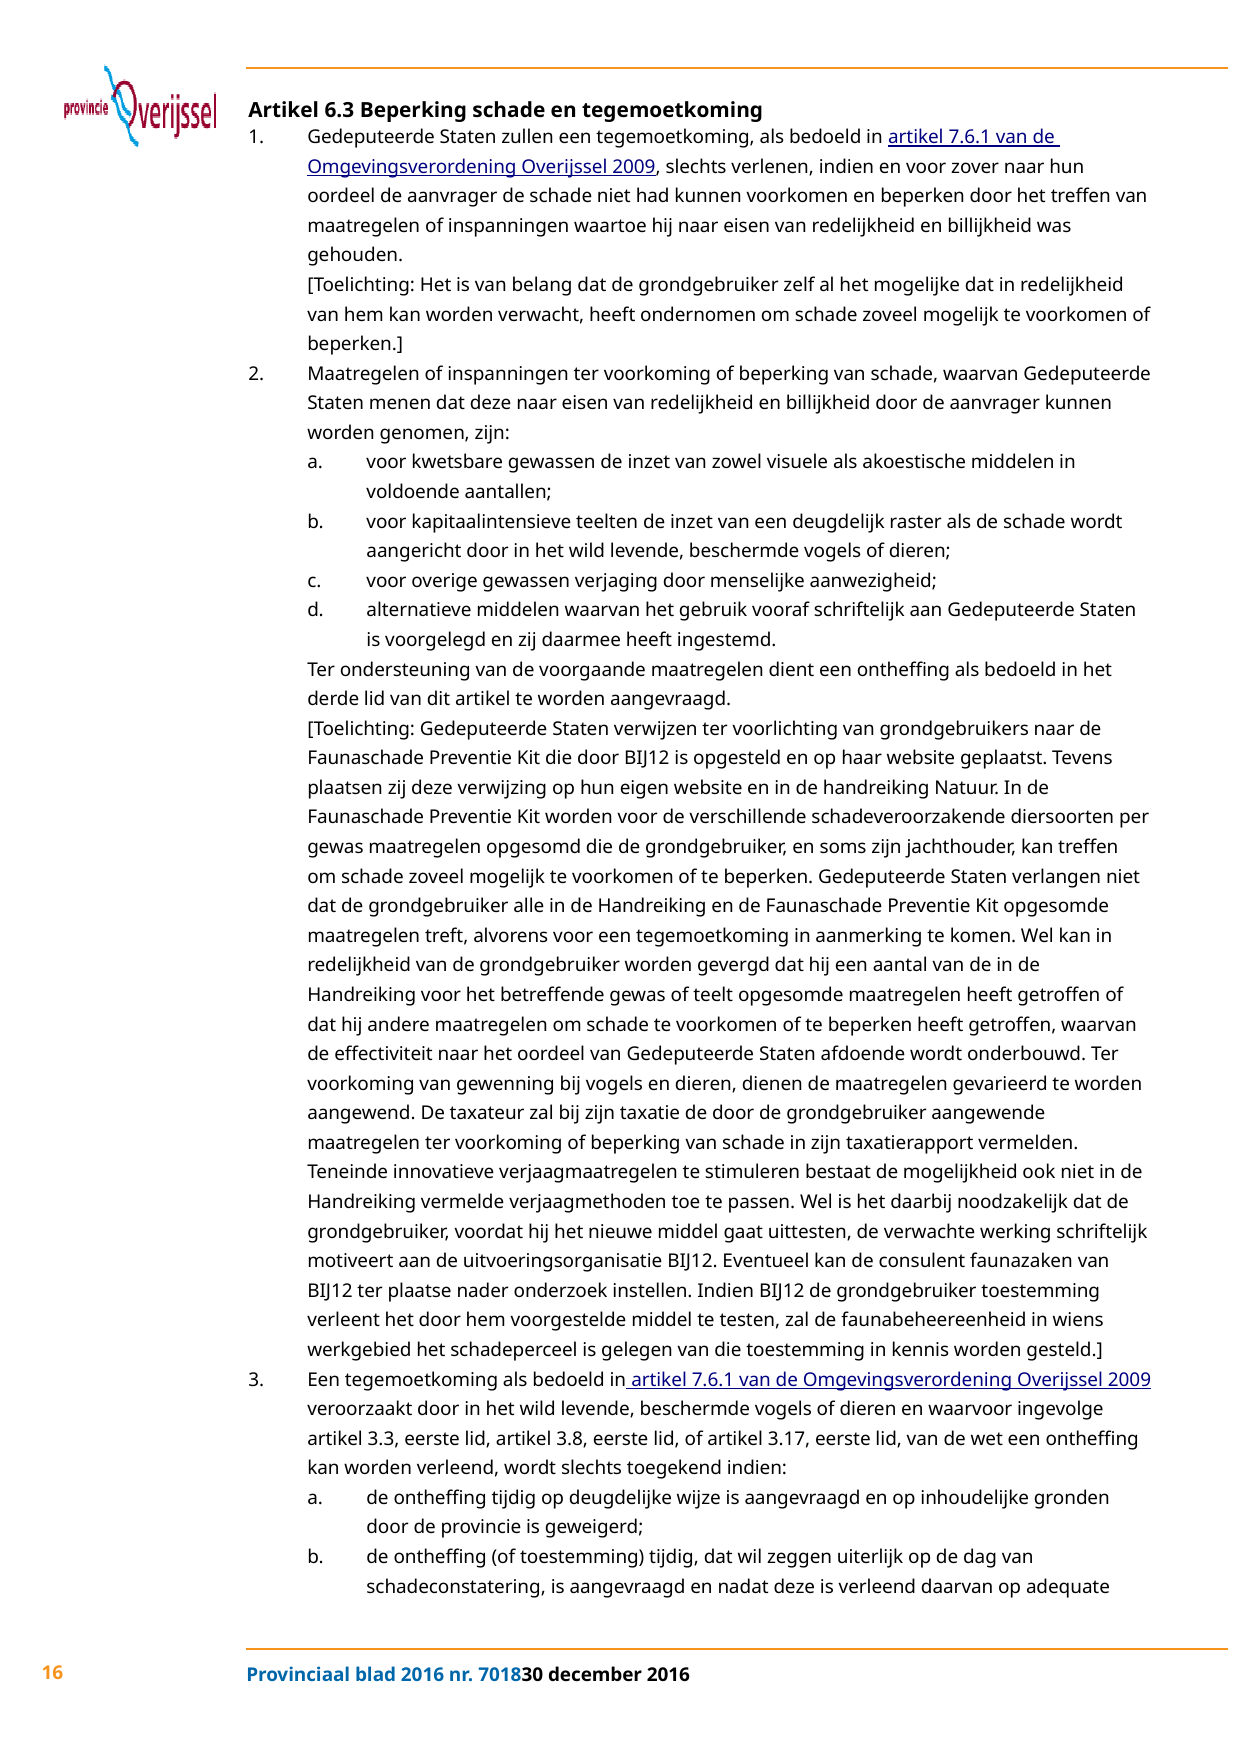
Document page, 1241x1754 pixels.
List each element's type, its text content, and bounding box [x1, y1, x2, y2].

picture [41, 47, 231, 172]
list de ontheffing tijdig op deugdelijke wijze is aangevraagd en op inhoudelijke gronden door de provincie is geweigerd; [307, 1484, 1152, 1539]
list voor overige gewassen verjaging door menselijke aanwezigheid; [307, 567, 1152, 593]
list [Toelichting: Gedeputeerde Staten verwijzen ter voorlichting van grondgebruikers naar de Faunaschade Preventie Kit die door BIJ12 is opgesteld en op haar website geplaatst. Tevens plaatsen zij deze verwijzing op hun eigen website en in de handreiking Natuur. In de Faunaschade Preventie Kit worden voor de verschillende schadeveroorzakende diersoorten per gewas maatregelen opgesomd die de grondgebruiker, en soms zijn jachthouder, kan treffen om schade zoveel mogelijk te voorkomen of te beperken. Gedeputeerde Staten verlangen niet dat de grondgebruiker alle in de Handreiking en de Faunaschade Preventie Kit opgesomde maatregelen treft, alvorens voor een tegemoetkoming in aanmerking te komen. Wel kan in redelijkheid van de grondgebruiker worden gevergd dat hij een aantal van de in de Handreiking voor het betreffende gewas of teelt opgesomde maatregelen heeft getroffen of dat hij andere maatregelen om schade te voorkomen of te beperken heeft getroffen, waarvan de effectiviteit naar het oordeel van Gedeputeerde Staten afdoende wordt onderbouwd. Ter voorkoming van gewenning bij vogels en dieren, dienen de maatregelen gevarieerd te worden aangewend. De taxateur zal bij zijn taxatie de door de grondgebruiker aangewende maatregelen ter voorkoming of beperking van schade in zijn taxatierapport vermelden. [248, 715, 1152, 1155]
list alternatieve middelen waarvan het gebruik vooraf schriftelijk aan Gedeputeerde Staten is voorgelegd en zij daarmee heeft ingestemd. [307, 597, 1152, 652]
list [Toelichting: Het is van belang dat de grondgebruiker zelf al het mogelijke dat in redelijkheid van hem kan worden verwacht, heeft ondernomen om schade zoveel mogelijk te voorkomen of beperken.] [248, 271, 1152, 356]
list Teneinde innovatieve verjaagmaatregelen te stimuleren bestaat de mogelijkheid ook niet in de Handreiking vermelde verjaagmethoden toe te passen. Wel is het daarbij noodzakelijk dat de grondgebruiker, voordat hij het nieuwe middel gaat uittesten, de verwachte werking schriftelijk motiveert aan de uitvoeringsorganisatie BIJ12. Eventueel kan de consulent faunazaken van BIJ12 ter plaatse nader onderzoek instellen. Indien BIJ12 de grondgebruiker toestemming verleent het door hem voorgestelde middel te testen, zal de faunabeheereenheid in wiens werkgebied het schadeperceel is gelegen van die toestemming in kennis worden gesteld.] [248, 1159, 1152, 1362]
list Ter ondersteuning van de voorgaande maatregelen dient een ontheffing als bedoeld in het derde lid van dit artikel te worden aangevraagd. [248, 656, 1152, 711]
list voor kwetsbare gewassen de inzet van zowel visuele als akoestische middelen in voldoende aantallen; [307, 449, 1152, 504]
list Gedeputeerde Staten zullen een tegemoetkoming, als bedoeld in artikel 7.6.1 van de Omgevingsverordening Overijssel 2009, slechts verlenen, indien en voor zover naar hun oordeel de aanvrager de schade niet had kunnen voorkomen en beperken door het treffen van maatregelen of inspanningen waartoe hij naar eisen van redelijkheid en billijkheid was gehouden. [248, 123, 1152, 267]
list voor kapitaalintensieve teelten de inzet van een deugdelijk raster als de schade wordt aangericht door in het wild levende, beschermde vogels of dieren; [307, 508, 1152, 563]
list Maatregelen of inspanningen ter voorkoming of beperking van schade, waarvan Gedeputeerde Staten menen dat deze naar eisen van redelijkheid en billijkheid door de aanvrager kunnen worden genomen, zijn: [248, 360, 1152, 445]
list de ontheffing (of toestemming) tijdig, dat wil zeggen uiterlijk op de dag van schadeconstatering, is aangevraagd en nadat deze is verleend daarvan op adequate [307, 1543, 1152, 1598]
list Een tegemoetkoming als bedoeld in artikel 7.6.1 van de Omgevingsverordening Overijssel 2009 veroorzaakt door in het wild levende, beschermde vogels of dieren en waarvoor ingevolge artikel 3.3, eerste lid, artikel 3.8, eerste lid, of artikel 3.17, eerste lid, van de wet een ontheffing kan worden verleend, wordt slechts toegekend indien: [248, 1366, 1152, 1480]
text Artikel 6.3 Beperking schade en tegemoetkoming [248, 95, 1152, 123]
